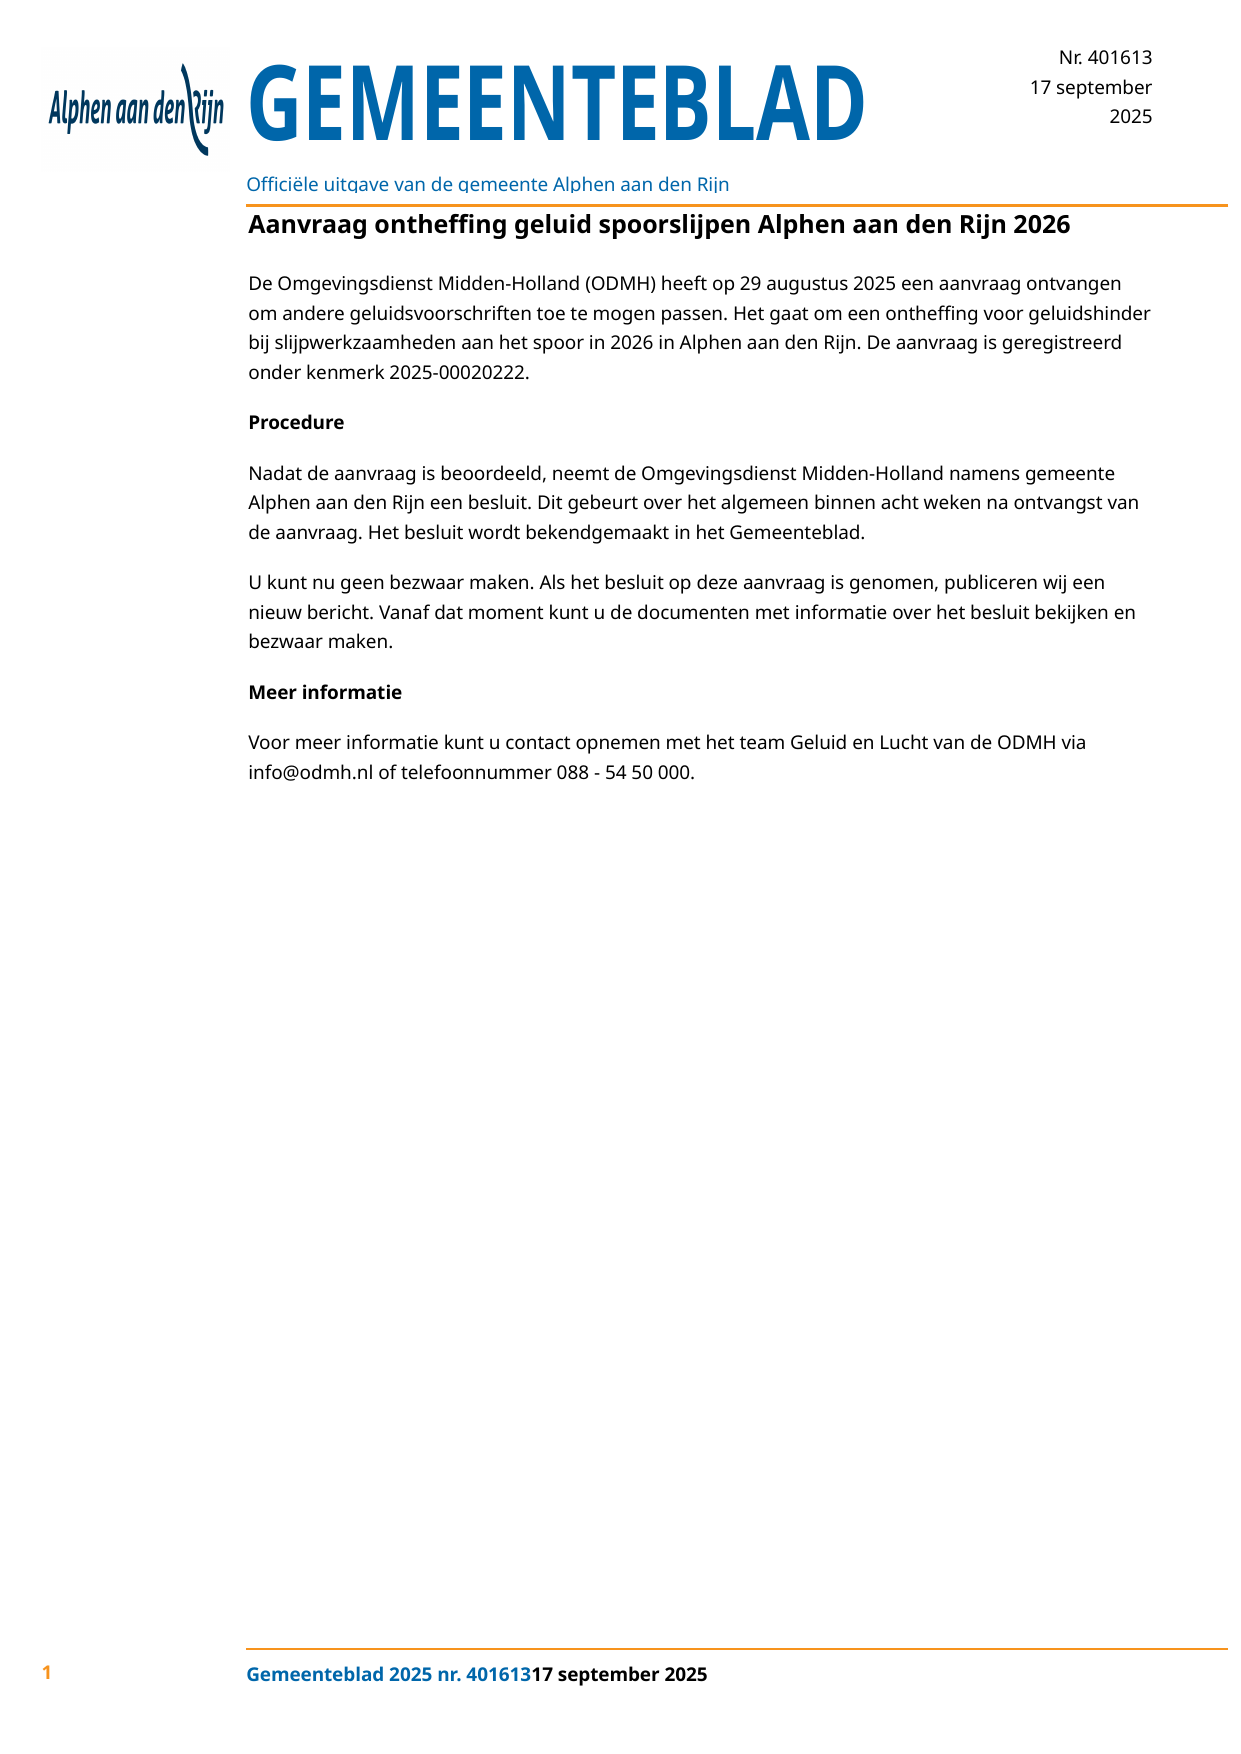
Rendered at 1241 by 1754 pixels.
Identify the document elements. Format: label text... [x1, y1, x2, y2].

text Meer informatie [248, 679, 1152, 705]
text Procedure [248, 409, 1152, 435]
text Nadat de aanvraag is beoordeeld, neemt de Omgevingsdienst Midden-Holland namens gemeente Alphen aan den Rijn een besluit. Dit gebeurt over het algemeen binnen acht weken na ontvangst van de aanvraag. Het besluit wordt bekendgemaakt in het Gemeenteblad. [248, 460, 1152, 545]
text Aanvraag ontheffing geluid spoorslijpen Alphen aan den Rijn 2026 [248, 207, 1152, 241]
text U kunt nu geen bezwaar maken. Als het besluit op deze aanvraag is genomen, publiceren wij een nieuw bericht. Vanaf dat moment kunt u de documenten met informatie over het besluit bekijken en bezwaar maken. [248, 569, 1152, 654]
text De Omgevingsdienst Midden-Holland (ODMH) heeft op 29 augustus 2025 een aanvraag ontvangen om andere geluidsvoorschriften toe te mogen passen. Het gaat om een ontheffing voor geluidshinder bij slijpwerkzaamheden aan het spoor in 2026 in Alphen aan den Rijn. De aanvraag is geregistreerd onder kenmerk 2025-00020222. [248, 270, 1152, 385]
text Voor meer informatie kunt u contact opnemen met het team Geluid en Lucht van de ODMH via info@odmh.nl of telefoonnummer 088 - 54 50 000. [248, 729, 1152, 785]
picture [41, 47, 231, 172]
